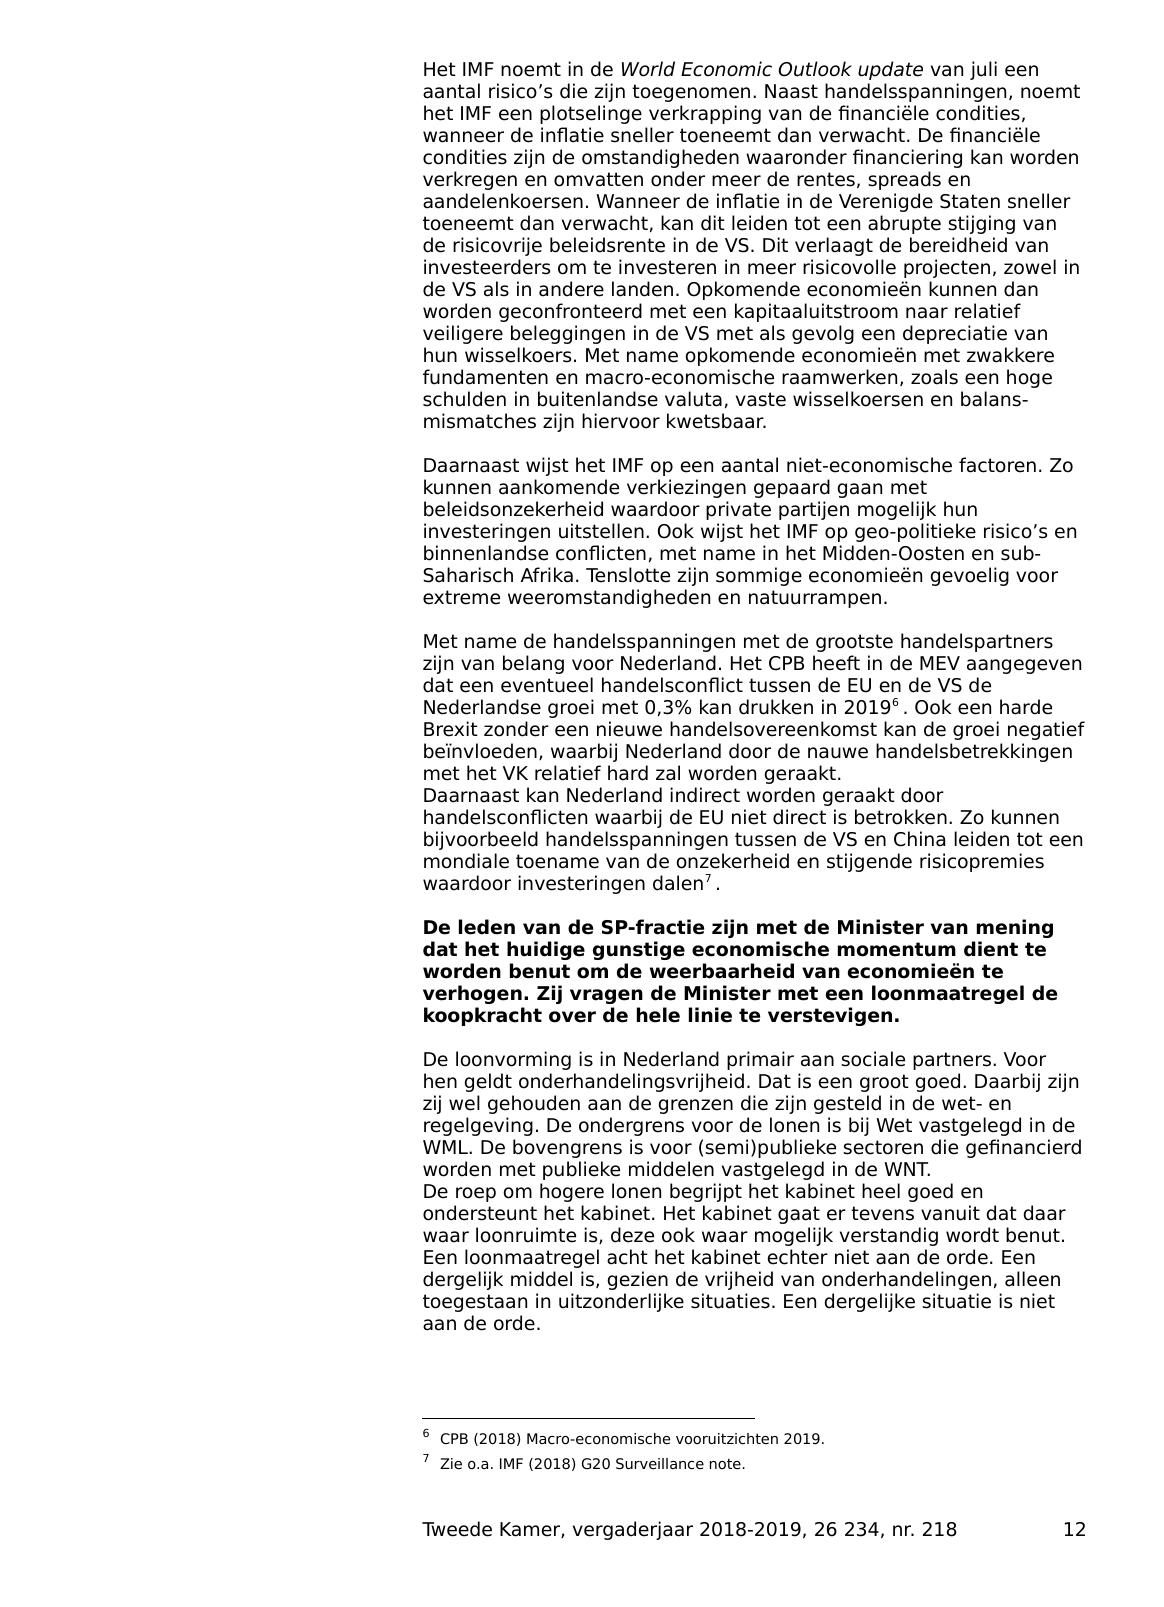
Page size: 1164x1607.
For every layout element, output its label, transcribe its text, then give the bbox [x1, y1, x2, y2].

text CPB (2018) Macro-economische vooruitzichten 2019. [422, 1427, 1087, 1449]
text De roep om hogere lonen begrijpt het kabinet heel goed en ondersteunt het kabinet. Het kabinet gaat er tevens vanuit dat daar waar loonruimte is, deze ook waar mogelijk verstandig wordt benut. Een loonmaatregel acht het kabinet echter niet aan de orde. Een dergelijk middel is, gezien de vrijheid van onderhandelingen, alleen toegestaan in uitzonderlijke situaties. Een dergelijke situatie is niet aan de orde. [422, 1181, 1087, 1335]
text De loonvorming is in Nederland primair aan sociale partners. Voor hen geldt onderhandelingsvrijheid. Dat is een groot goed. Daarbij zijn zij wel gehouden aan de grenzen die zijn gesteld in de wet- en regelgeving. De ondergrens voor de lonen is bij Wet vastgelegd in de WML. De bovengrens is voor (semi)publieke sectoren die gefinancierd worden met publieke middelen vastgelegd in de WNT. [422, 1049, 1087, 1181]
text Zie o.a. IMF (2018) G20 Surveillance note. [422, 1452, 1087, 1474]
text De leden van de SP-fractie zijn met de Minister van mening dat het huidige gunstige economische momentum dient te worden benut om de weerbaarheid van economieën te verhogen. Zij vragen de Minister met een loonmaatregel de koopkracht over de hele linie te verstevigen. [422, 917, 1087, 1027]
text Het IMF noemt in de World Economic Outlook update van juli een aantal risico’s die zijn toegenomen. Naast handelsspanningen, noemt het IMF een plotselinge verkrapping van de financiële condities, wanneer de inflatie sneller toeneemt dan verwacht. De financiële condities zijn de omstandigheden waaronder financiering kan worden verkregen en omvatten onder meer de rentes, spreads en aandelenkoersen. Wanneer de inflatie in de Verenigde Staten sneller toeneemt dan verwacht, kan dit leiden tot een abrupte stijging van de risicovrije beleidsrente in de VS. Dit verlaagt de bereidheid van investeerders om te investeren in meer risicovolle projecten, zowel in de VS als in andere landen. Opkomende economieën kunnen dan worden geconfronteerd met een kapitaaluitstroom naar relatief veiligere beleggingen in de VS met als gevolg een depreciatie van hun wisselkoers. Met name opkomende economieën met zwakkere fundamenten en macro-economische raamwerken, zoals een hoge schulden in buitenlandse valuta, vaste wisselkoersen en balans-mismatches zijn hiervoor kwetsbaar. [422, 59, 1087, 433]
text Daarnaast kan Nederland indirect worden geraakt door handelsconflicten waarbij de EU niet direct is betrokken. Zo kunnen bijvoorbeeld handelsspanningen tussen de VS en China leiden tot een mondiale toename van de onzekerheid en stijgende risicopremies waardoor investeringen dalen. [422, 785, 1087, 895]
text Met name de handelsspanningen met de grootste handelspartners zijn van belang voor Nederland. Het CPB heeft in de MEV aangegeven dat een eventueel handelsconflict tussen de EU en de VS de Nederlandse groei met 0,3% kan drukken in 2019. Ook een harde Brexit zonder een nieuwe handelsovereenkomst kan de groei negatief beïnvloeden, waarbij Nederland door de nauwe handelsbetrekkingen met het VK relatief hard zal worden geraakt. [422, 631, 1087, 785]
text Daarnaast wijst het IMF op een aantal niet-economische factoren. Zo kunnen aankomende verkiezingen gepaard gaan met beleidsonzekerheid waardoor private partijen mogelijk hun investeringen uitstellen. Ook wijst het IMF op geo-politieke risico’s en binnenlandse conflicten, met name in het Midden-Oosten en sub-Saharisch Afrika. Tenslotte zijn sommige economieën gevoelig voor extreme weeromstandigheden en natuurrampen. [422, 455, 1087, 609]
